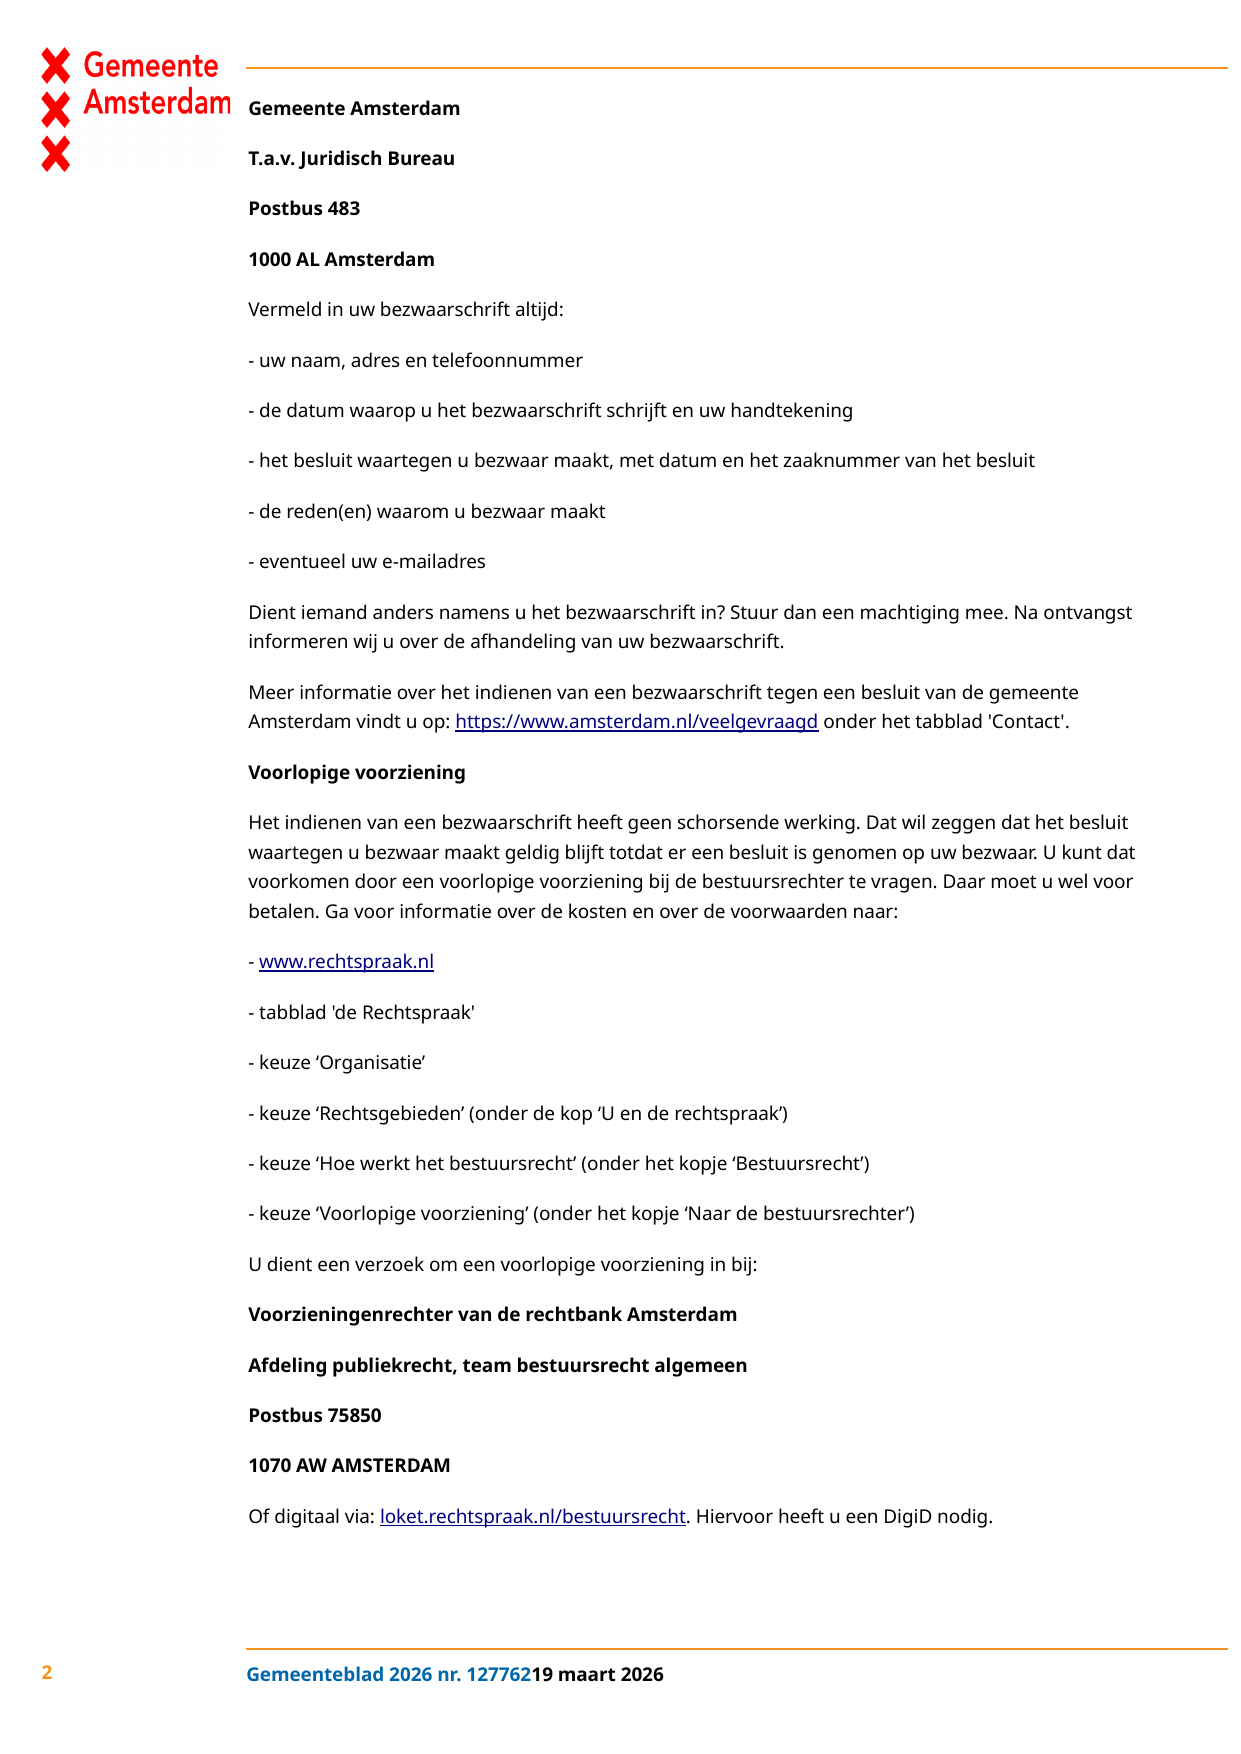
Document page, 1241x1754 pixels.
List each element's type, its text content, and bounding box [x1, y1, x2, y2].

text Postbus 483 [248, 196, 1152, 221]
text - de datum waarop u het bezwaarschrift schrijft en uw handtekening [248, 397, 1152, 423]
text 1000 AL Amsterdam [248, 246, 1152, 272]
text Afdeling publiekrecht, team bestuursrecht algemeen [248, 1352, 1152, 1378]
text Postbus 75850 [248, 1402, 1152, 1428]
text Voorlopige voorziening [248, 759, 1152, 785]
text Meer informatie over het indienen van een bezwaarschrift tegen een besluit van de gemeente Amsterdam vindt u op: https://www.amsterdam.nl/veelgevraagd onder het tabblad 'Contact'. [248, 679, 1152, 734]
text - de reden(en) waarom u bezwaar maakt [248, 498, 1152, 524]
text Of digitaal via: loket.rechtspraak.nl/bestuursrecht. Hiervoor heeft u een DigiD nodig. [248, 1503, 1152, 1529]
text Vermeld in uw bezwaarschrift altijd: [248, 296, 1152, 322]
text - keuze ‘Hoe werkt het bestuursrecht’ (onder het kopje ‘Bestuursrecht’) [248, 1150, 1152, 1176]
picture [41, 47, 231, 172]
text - keuze ‘Organisatie’ [248, 1049, 1152, 1075]
text Gemeente Amsterdam [248, 95, 1152, 121]
text - www.rechtspraak.nl [248, 948, 1152, 974]
text 1070 AW AMSTERDAM [248, 1453, 1152, 1478]
text - uw naam, adres en telefoonnummer [248, 347, 1152, 373]
text Voorzieningenrechter van de rechtbank Amsterdam [248, 1301, 1152, 1327]
text Dient iemand anders namens u het bezwaarschrift in? Stuur dan een machtiging mee. Na ontvangst informeren wij u over de afhandeling van uw bezwaarschrift. [248, 599, 1152, 654]
text - eventueel uw e-mailadres [248, 548, 1152, 574]
text - keuze ‘Rechtsgebieden’ (onder de kop ‘U en de rechtspraak’) [248, 1100, 1152, 1126]
text Het indienen van een bezwaarschrift heeft geen schorsende werking. Dat wil zeggen dat het besluit waartegen u bezwaar maakt geldig blijft totdat er een besluit is genomen op uw bezwaar. U kunt dat voorkomen door een voorlopige voorziening bij de bestuursrechter te vragen. Daar moet u wel voor betalen. Ga voor informatie over de kosten en over de voorwaarden naar: [248, 809, 1152, 924]
text U dient een verzoek om een voorlopige voorziening in bij: [248, 1251, 1152, 1277]
text - keuze ‘Voorlopige voorziening’ (onder het kopje ‘Naar de bestuursrechter’) [248, 1201, 1152, 1226]
text - het besluit waartegen u bezwaar maakt, met datum en het zaaknummer van het besluit [248, 448, 1152, 473]
text - tabblad 'de Rechtspraak' [248, 999, 1152, 1025]
text T.a.v. Juridisch Bureau [248, 145, 1152, 171]
